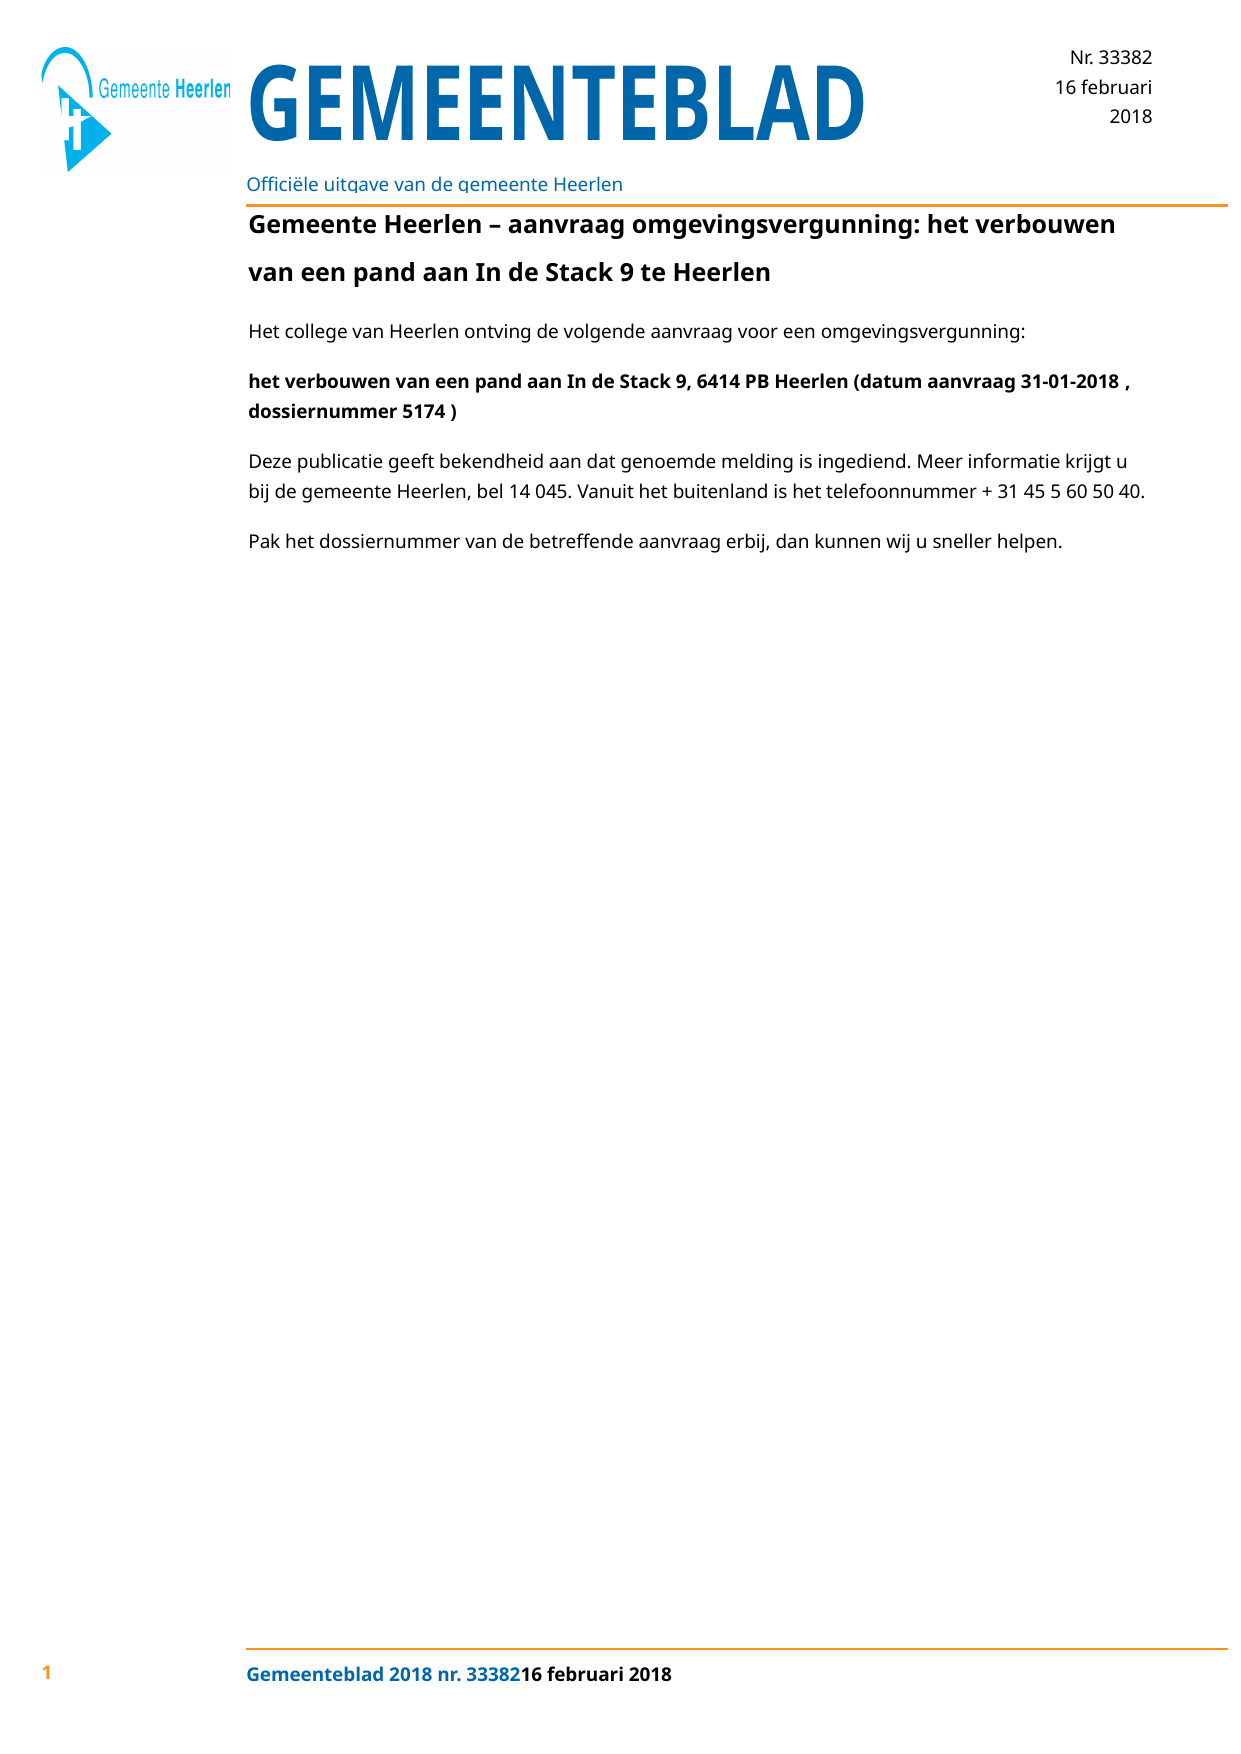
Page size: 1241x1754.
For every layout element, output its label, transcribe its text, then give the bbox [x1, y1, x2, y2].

text Deze publicatie geeft bekendheid aan dat genoemde melding is ingediend. Meer informatie krijgt u bij de gemeente Heerlen, bel 14 045. Vanuit het buitenland is het telefoonnummer + 31 45 5 60 50 40. [248, 448, 1152, 504]
text Pak het dossiernummer van de betreffende aanvraag erbij, dan kunnen wij u sneller helpen. [248, 528, 1152, 554]
text het verbouwen van een pand aan In de Stack 9, 6414 PB Heerlen (datum aanvraag 31-01-2018 , dossiernummer 5174 ) [248, 368, 1152, 424]
text Gemeente Heerlen – aanvraag omgevingsvergunning: het verbouwen van een pand aan In de Stack 9 te Heerlen [248, 207, 1152, 288]
text Het college van Heerlen ontving de volgende aanvraag voor een omgevingsvergunning: [248, 318, 1152, 344]
picture [41, 47, 58, 70]
picture [41, 47, 231, 172]
